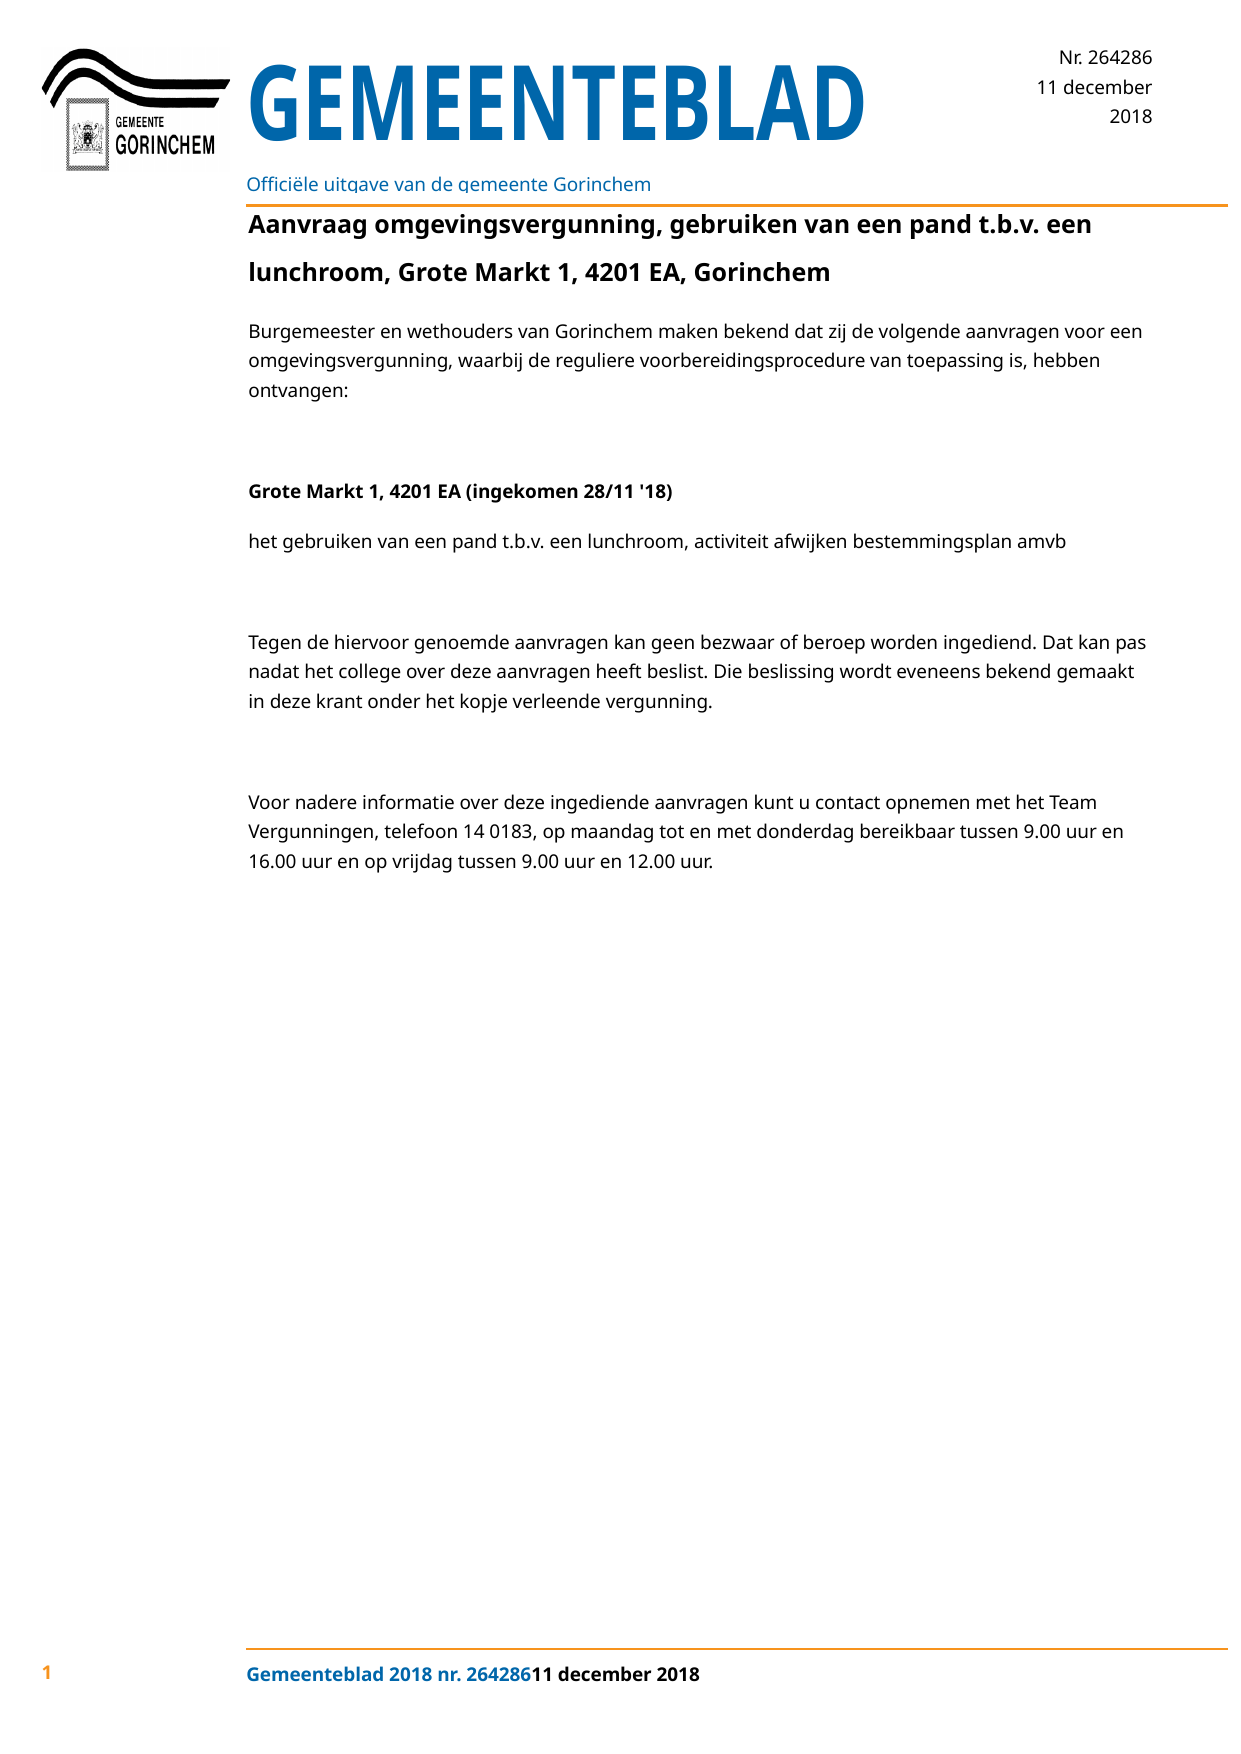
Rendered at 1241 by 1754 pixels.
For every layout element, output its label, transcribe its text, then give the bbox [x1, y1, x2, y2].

picture [41, 47, 231, 172]
text Aanvraag omgevingsvergunning, gebruiken van een pand t.b.v. een lunchroom, Grote Markt 1, 4201 EA, Gorinchem [248, 207, 1152, 288]
text Voor nadere informatie over deze ingediende aanvragen kunt u contact opnemen met het Team Vergunningen, telefoon 14 0183, op maandag tot en met donderdag bereikbaar tussen 9.00 uur en 16.00 uur en op vrijdag tussen 9.00 uur en 12.00 uur. [248, 789, 1152, 874]
text Tegen de hiervoor genoemde aanvragen kan geen bezwaar of beroep worden ingediend. Dat kan pas nadat het college over deze aanvragen heeft beslist. Die beslissing wordt eveneens bekend gemaakt in deze krant onder het kopje verleende vergunning. [248, 629, 1152, 714]
text Grote Markt 1, 4201 EA (ingekomen 28/11 '18) [248, 478, 1152, 504]
text Burgemeester en wethouders van Gorinchem maken bekend dat zij de volgende aanvragen voor een omgevingsvergunning, waarbij de reguliere voorbereidingsprocedure van toepassing is, hebben ontvangen: [248, 318, 1152, 403]
text het gebruiken van een pand t.b.v. een lunchroom, activiteit afwijken bestemmingsplan amvb [248, 528, 1152, 554]
